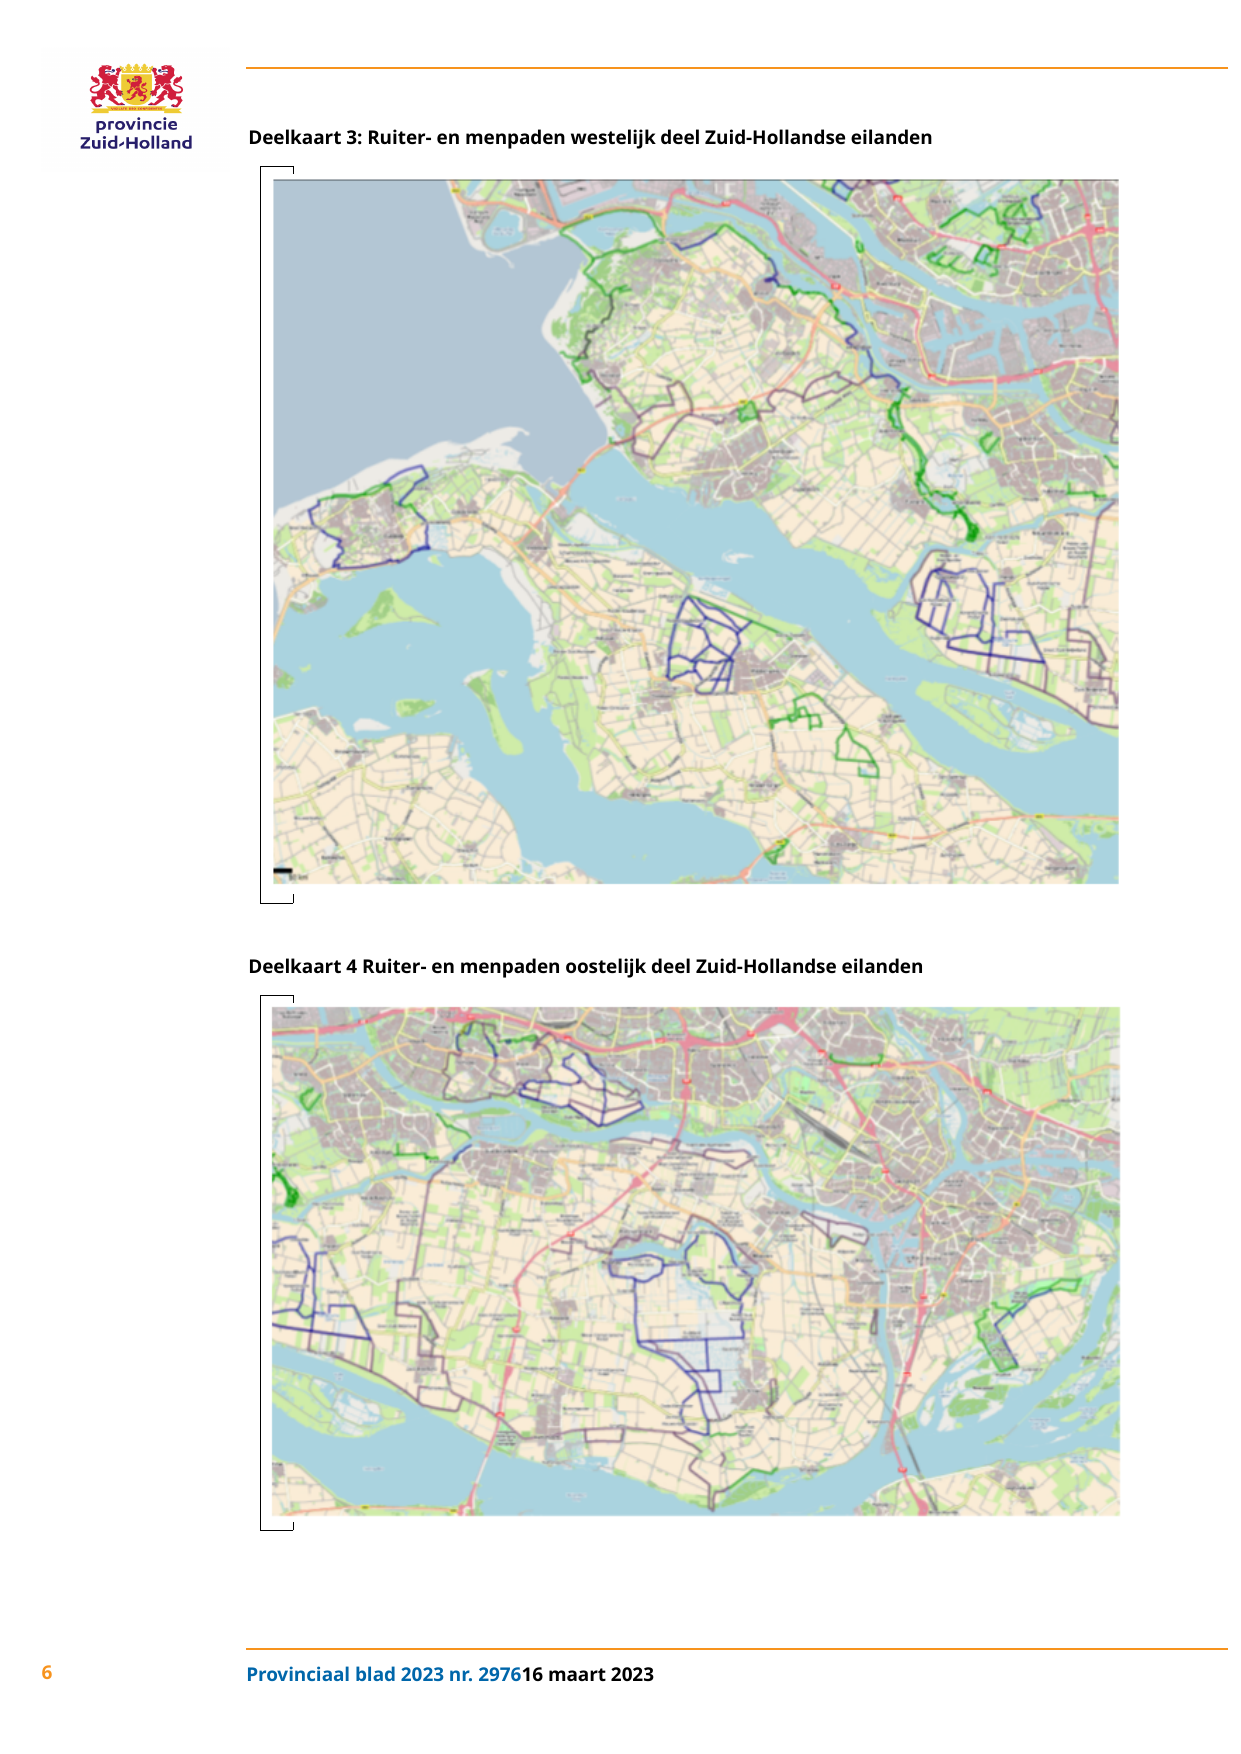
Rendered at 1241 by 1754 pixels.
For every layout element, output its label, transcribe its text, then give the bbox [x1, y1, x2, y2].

picture [268, 1003, 1125, 1522]
text Deelkaart 3: Ruiter- en menpaden westelijk deel Zuid-Hollandse eilanden [248, 124, 1152, 150]
picture [41, 47, 231, 172]
text Deelkaart 4 Ruiter- en menpaden oostelijk deel Zuid-Hollandse eilanden [248, 953, 1152, 979]
picture [268, 174, 1125, 894]
